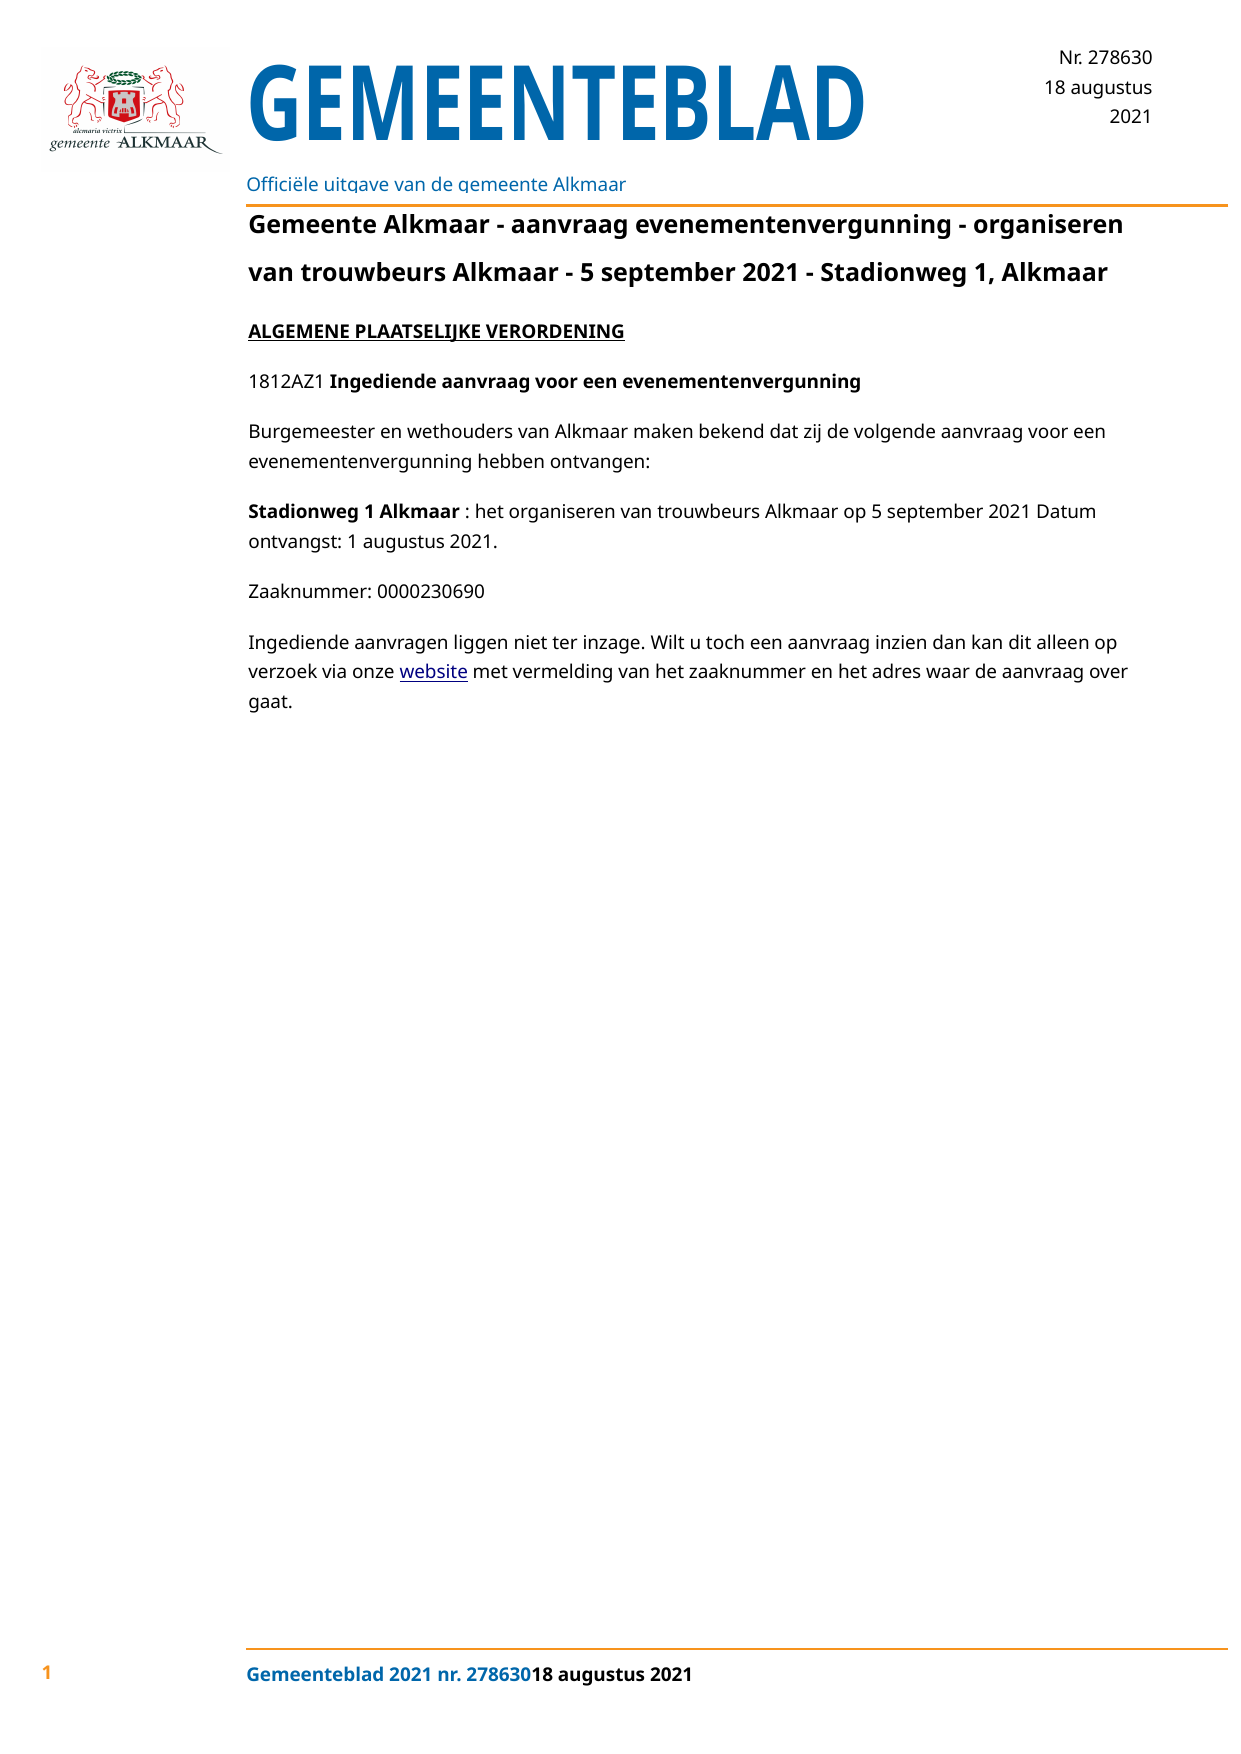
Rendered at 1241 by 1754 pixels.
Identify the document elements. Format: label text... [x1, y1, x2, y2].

text Ingediende aanvragen liggen niet ter inzage. Wilt u toch een aanvraag inzien dan kan dit alleen op verzoek via onze website met vermelding van het zaaknummer en het adres waar de aanvraag over gaat. [248, 629, 1152, 714]
text Gemeente Alkmaar - aanvraag evenementenvergunning - organiseren van trouwbeurs Alkmaar - 5 september 2021 - Stadionweg 1, Alkmaar [248, 207, 1152, 288]
text Zaaknummer: 0000230690 [248, 579, 1152, 604]
picture [41, 47, 231, 172]
text ALGEMENE PLAATSELIJKE VERORDENING [248, 318, 1152, 344]
text Burgemeester en wethouders van Alkmaar maken bekend dat zij de volgende aanvraag voor een evenementenvergunning hebben ontvangen: [248, 419, 1152, 474]
text 1812AZ1 Ingediende aanvraag voor een evenementenvergunning [248, 368, 1152, 394]
text Stadionweg 1 Alkmaar : het organiseren van trouwbeurs Alkmaar op 5 september 2021 Datum ontvangst: 1 augustus 2021. [248, 499, 1152, 554]
